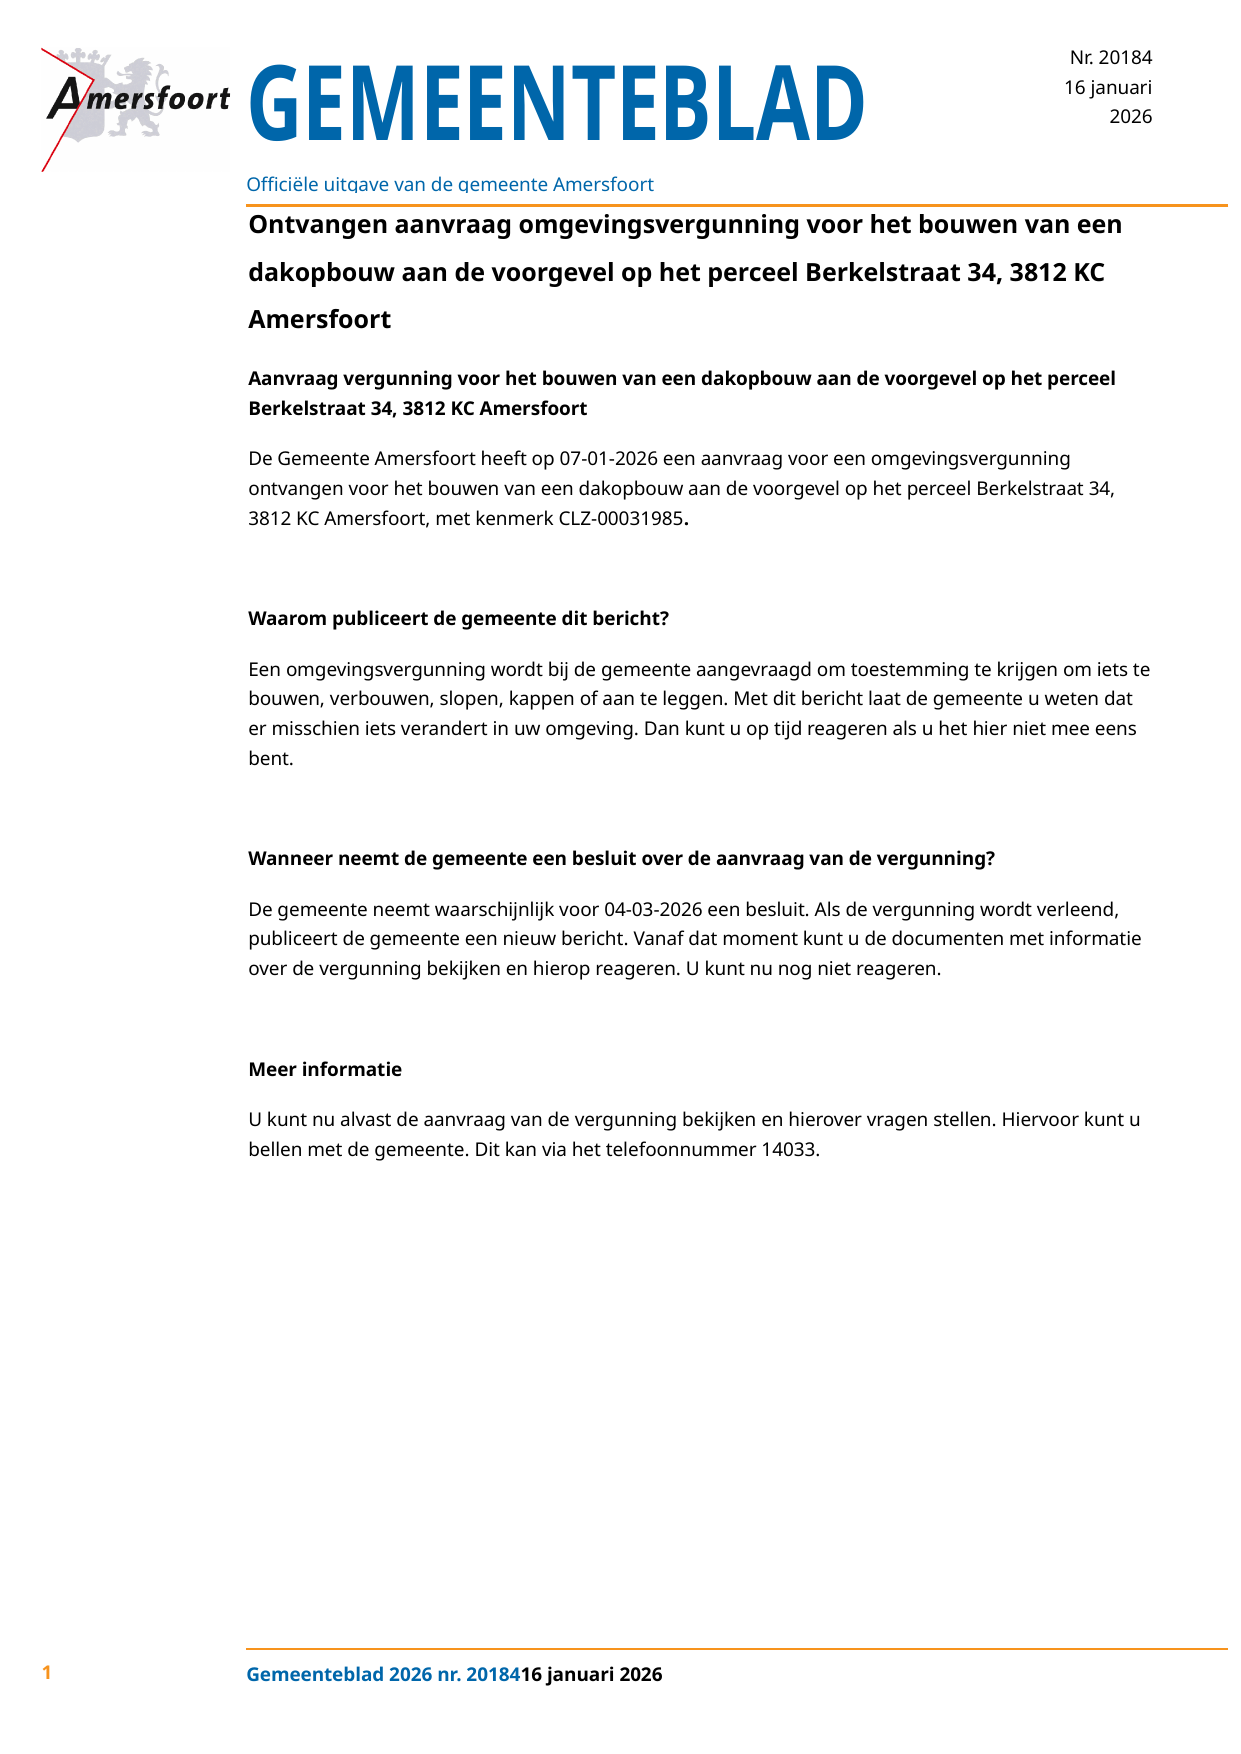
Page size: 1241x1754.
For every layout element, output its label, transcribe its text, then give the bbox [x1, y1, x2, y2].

text Ontvangen aanvraag omgevingsvergunning voor het bouwen van een dakopbouw aan de voorgevel op het perceel Berkelstraat 34, 3812 KC Amersfoort [248, 207, 1152, 336]
text Wanneer neemt de gemeente een besluit over de aanvraag van de vergunning? [248, 846, 1152, 871]
text Aanvraag vergunning voor het bouwen van een dakopbouw aan de voorgevel op het perceel Berkelstraat 34, 3812 KC Amersfoort [248, 366, 1152, 421]
text U kunt nu alvast de aanvraag van de vergunning bekijken en hierover vragen stellen. Hiervoor kunt u bellen met de gemeente. Dit kan via het telefoonnummer 14033. [248, 1106, 1152, 1162]
text Meer informatie [248, 1056, 1152, 1082]
text Waarom publiceert de gemeente dit bericht? [248, 606, 1152, 631]
text Een omgevingsvergunning wordt bij de gemeente aangevraagd om toestemming te krijgen om iets te bouwen, verbouwen, slopen, kappen of aan te leggen. Met dit bericht laat de gemeente u weten dat er misschien iets verandert in uw omgeving. Dan kunt u op tijd reageren als u het hier niet mee eens bent. [248, 656, 1152, 770]
text De gemeente neemt waarschijnlijk voor 04-03-2026 een besluit. Als de vergunning wordt verleend, publiceert de gemeente een nieuw bericht. Vanaf dat moment kunt u de documenten met informatie over de vergunning bekijken en hierop reageren. U kunt nu nog niet reageren. [248, 896, 1152, 981]
text De Gemeente Amersfoort heeft op 07-01-2026 een aanvraag voor een omgevingsvergunning ontvangen voor het bouwen van een dakopbouw aan de voorgevel op het perceel Berkelstraat 34, 3812 KC Amersfoort, met kenmerk CLZ-00031985. [248, 446, 1152, 530]
picture [41, 47, 231, 172]
